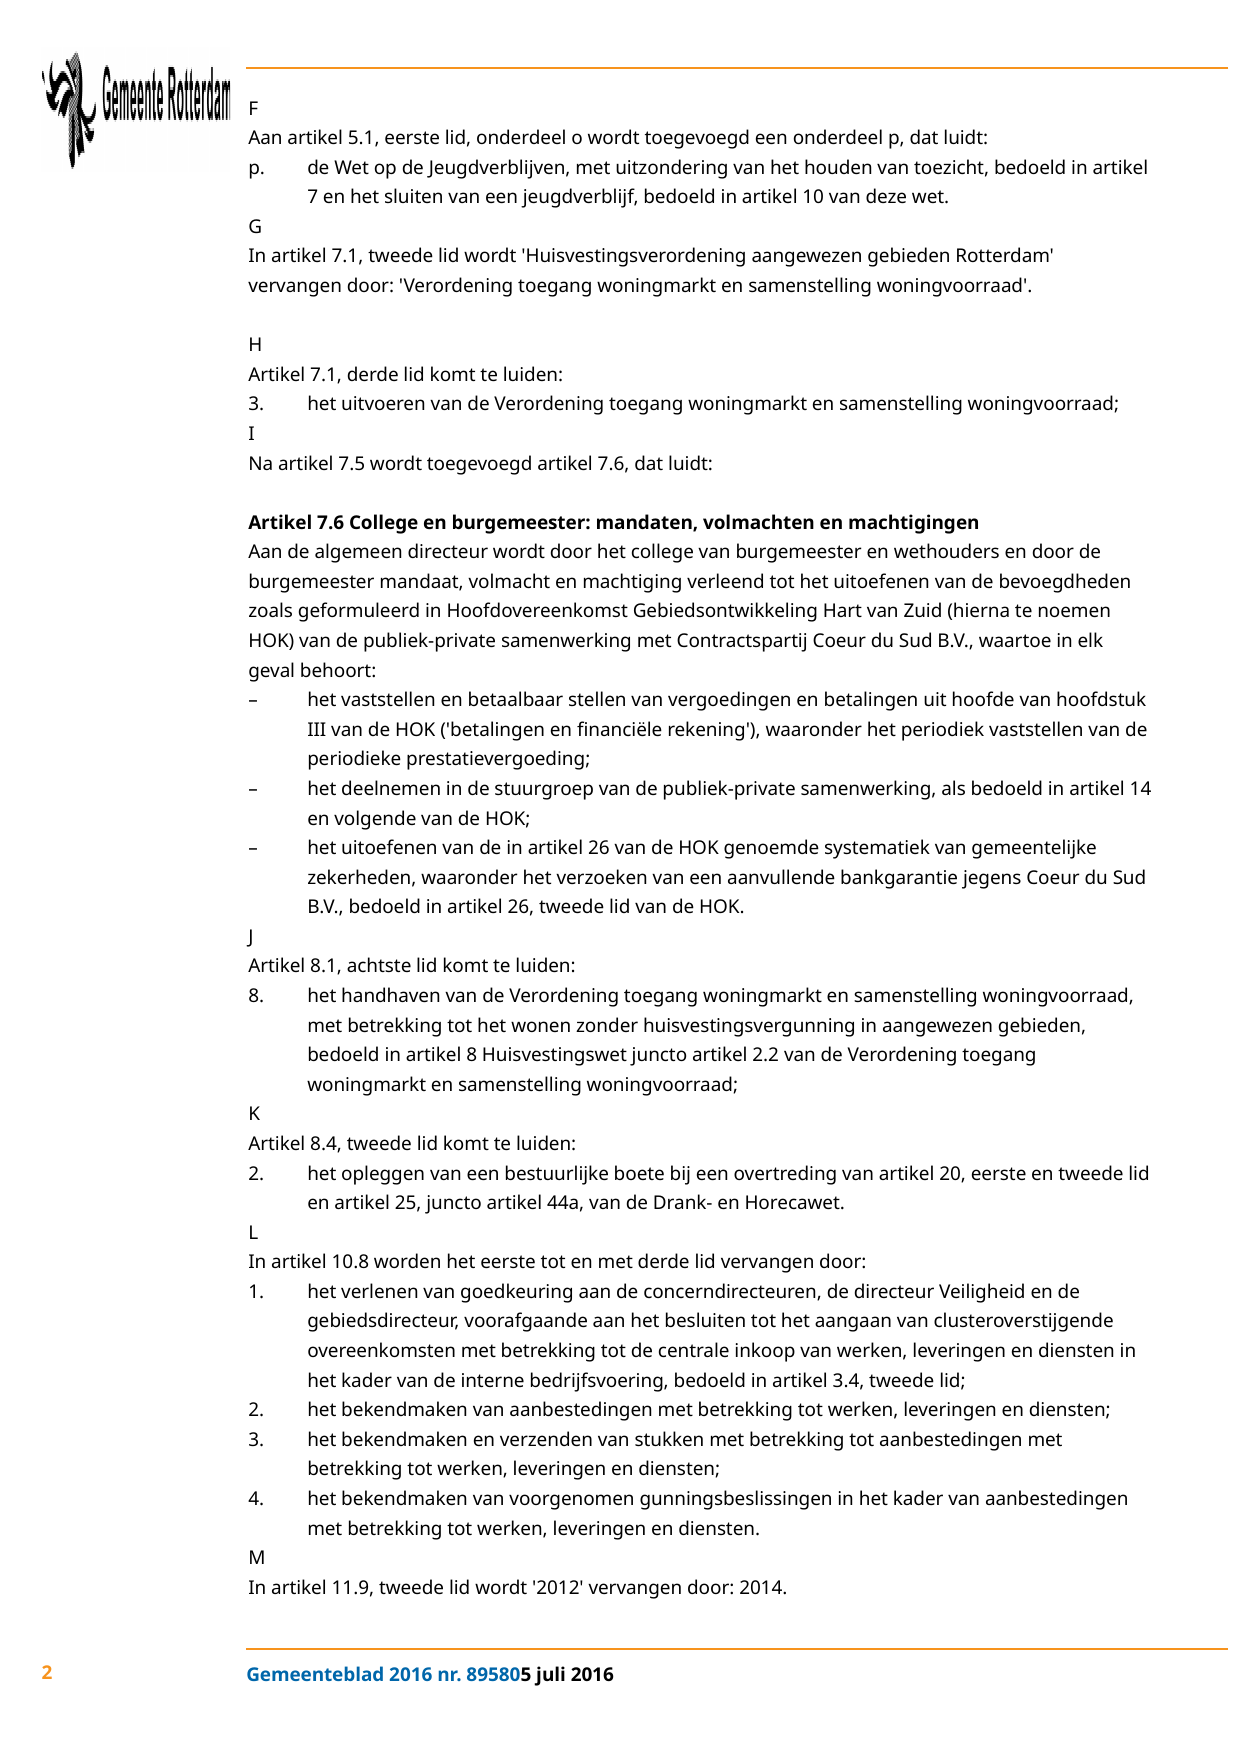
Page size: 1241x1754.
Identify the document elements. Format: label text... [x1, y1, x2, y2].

text In artikel 11.9, tweede lid wordt '2012' vervangen door: 2014. [248, 1574, 1152, 1600]
text G [248, 213, 1152, 239]
text K [248, 1101, 1152, 1126]
text Aan artikel 5.1, eerste lid, onderdeel o wordt toegevoegd een onderdeel p, dat luidt: [248, 124, 1152, 150]
text In artikel 10.8 worden het eerste tot en met derde lid vervangen door: [248, 1248, 1152, 1274]
picture [41, 47, 231, 172]
text Artikel 7.6 College en burgemeester: mandaten, volmachten en machtigingen [248, 509, 1152, 535]
list het uitoefenen van de in artikel 26 van de HOK genoemde systematiek van gemeentelijke zekerheden, waaronder het verzoeken van een aanvullende bankgarantie jegens Coeur du Sud B.V., bedoeld in artikel 26, tweede lid van de HOK. [248, 834, 1152, 919]
text H [248, 331, 1152, 357]
list de Wet op de Jeugdverblijven, met uitzondering van het houden van toezicht, bedoeld in artikel 7 en het sluiten van een jeugdverblijf, bedoeld in artikel 10 van deze wet. [248, 154, 1152, 209]
text In artikel 7.1, tweede lid wordt 'Huisvestingsverordening aangewezen gebieden Rotterdam' vervangen door: 'Verordening toegang woningmarkt en samenstelling woningvoorraad'. [248, 243, 1152, 298]
list het verlenen van goedkeuring aan de concerndirecteuren, de directeur Veiligheid en de gebiedsdirecteur, voorafgaande aan het besluiten tot het aangaan van clusteroverstijgende overeenkomsten met betrekking tot de centrale inkoop van werken, leveringen en diensten in het kader van de interne bedrijfsvoering, bedoeld in artikel 3.4, tweede lid; [248, 1278, 1152, 1393]
list het bekendmaken van voorgenomen gunningsbeslissingen in het kader van aanbestedingen met betrekking tot werken, leveringen en diensten. [248, 1485, 1152, 1541]
list het bekendmaken van aanbestedingen met betrekking tot werken, leveringen en diensten; [248, 1396, 1152, 1422]
text Artikel 8.4, tweede lid komt te luiden: [248, 1130, 1152, 1156]
text Na artikel 7.5 wordt toegevoegd artikel 7.6, dat luidt: [248, 450, 1152, 476]
text Artikel 7.1, derde lid komt te luiden: [248, 361, 1152, 387]
text M [248, 1544, 1152, 1570]
list het deelnemen in de stuurgroep van de publiek-private samenwerking, als bedoeld in artikel 14 en volgende van de HOK; [248, 775, 1152, 831]
text Artikel 8.1, achtste lid komt te luiden: [248, 953, 1152, 978]
list het vaststellen en betaalbaar stellen van vergoedingen en betalingen uit hoofde van hoofdstuk III van de HOK ('betalingen en financiële rekening'), waaronder het periodiek vaststellen van de periodieke prestatievergoeding; [248, 686, 1152, 771]
text F [248, 95, 1152, 121]
text Aan de algemeen directeur wordt door het college van burgemeester en wethouders en door de burgemeester mandaat, volmacht en machtiging verleend tot het uitoefenen van de bevoegdheden zoals geformuleerd in Hoofdovereenkomst Gebiedsontwikkeling Hart van Zuid (hierna te noemen HOK) van de publiek-private samenwerking met Contractspartij Coeur du Sud B.V., waartoe in elk geval behoort: [248, 538, 1152, 683]
list het uitvoeren van de Verordening toegang woningmarkt en samenstelling woningvoorraad; [248, 391, 1152, 416]
list het handhaven van de Verordening toegang woningmarkt en samenstelling woningvoorraad, met betrekking tot het wonen zonder huisvestingsvergunning in aangewezen gebieden, bedoeld in artikel 8 Huisvestingswet juncto artikel 2.2 van de Verordening toegang woningmarkt en samenstelling woningvoorraad; [248, 982, 1152, 1097]
text I [248, 420, 1152, 446]
list het bekendmaken en verzenden van stukken met betrekking tot aanbestedingen met betrekking tot werken, leveringen en diensten; [248, 1426, 1152, 1481]
text J [248, 923, 1152, 949]
text L [248, 1219, 1152, 1245]
list het opleggen van een bestuurlijke boete bij een overtreding van artikel 20, eerste en tweede lid en artikel 25, juncto artikel 44a, van de Drank- en Horecawet. [248, 1160, 1152, 1215]
